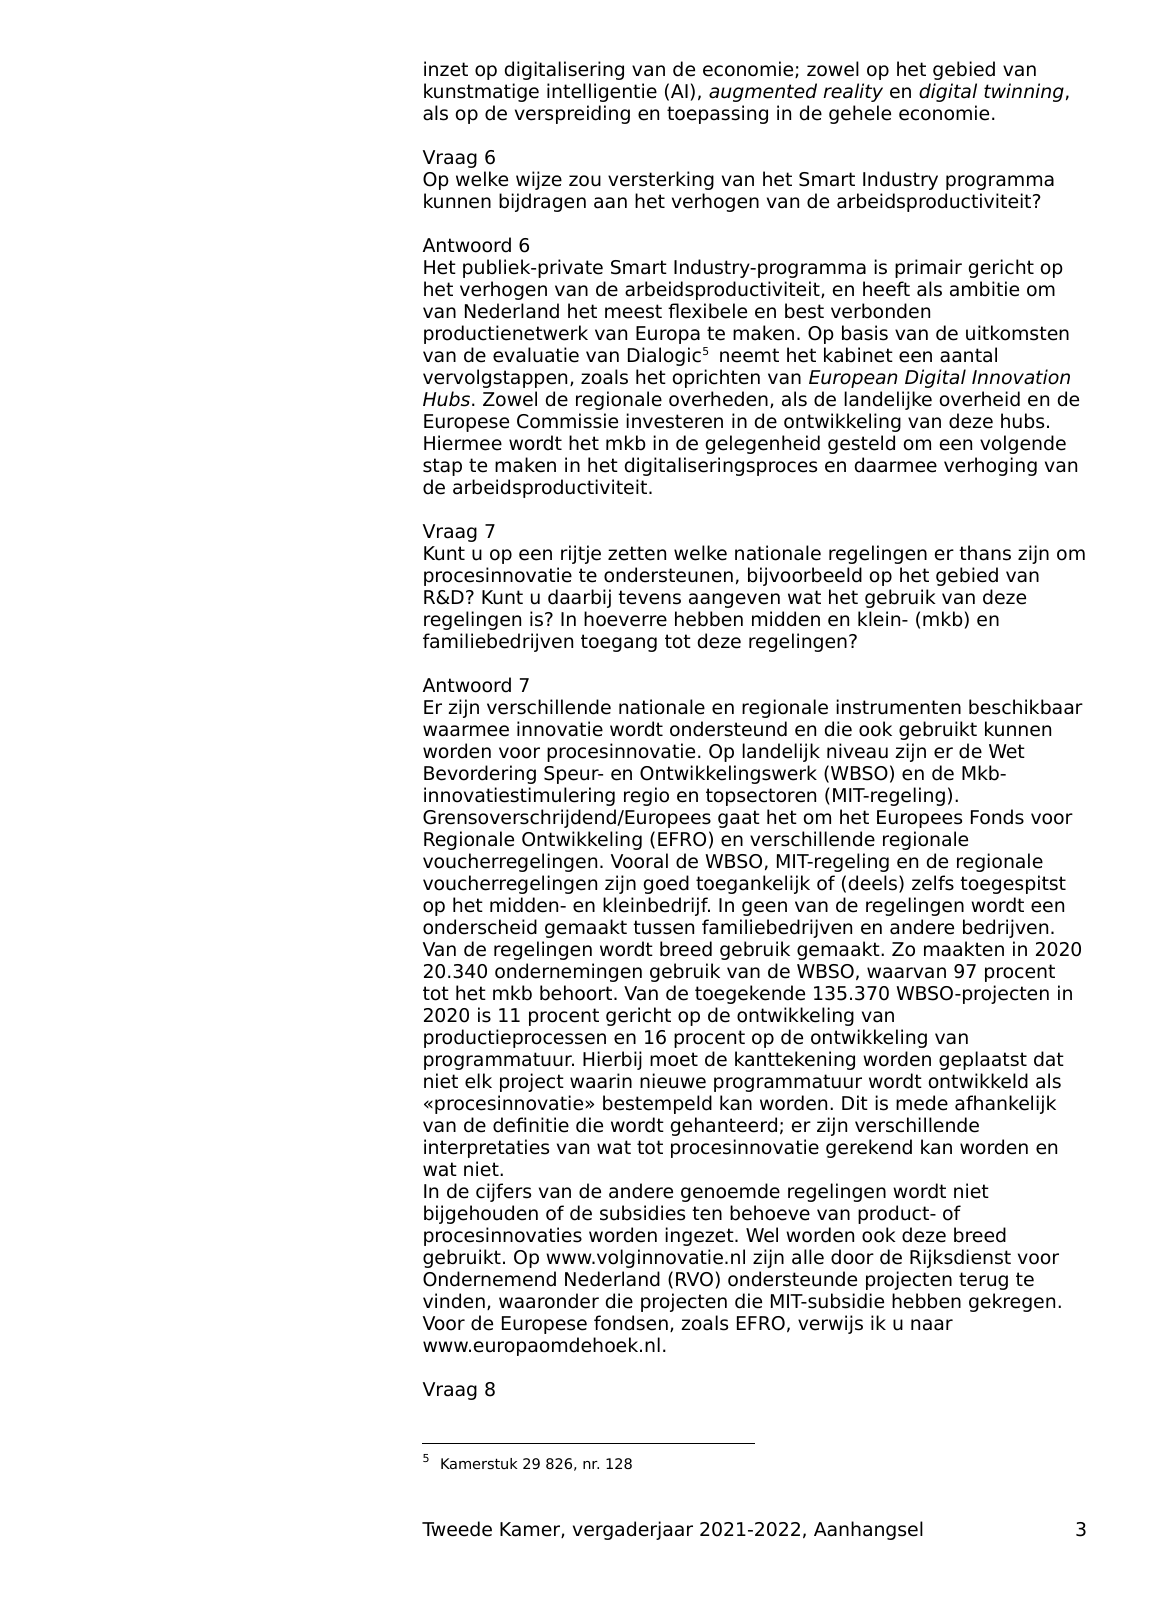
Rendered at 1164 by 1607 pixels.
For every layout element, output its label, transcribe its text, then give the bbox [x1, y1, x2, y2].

text inzet op digitalisering van de economie; zowel op het gebied van kunstmatige intelligentie (AI), augmented reality en digital twinning, als op de verspreiding en toepassing in de gehele economie. [422, 59, 1087, 125]
text Antwoord 7 [422, 675, 1087, 697]
text Kunt u op een rijtje zetten welke nationale regelingen er thans zijn om procesinnovatie te ondersteunen, bijvoorbeeld op het gebied van R&D? Kunt u daarbij tevens aangeven wat het gebruik van deze regelingen is? In hoeverre hebben midden en klein- (mkb) en familiebedrijven toegang tot deze regelingen? [422, 543, 1087, 653]
text In de cijfers van de andere genoemde regelingen wordt niet bijgehouden of de subsidies ten behoeve van product- of procesinnovaties worden ingezet. Wel worden ook deze breed gebruikt. Op www.volginnovatie.nl zijn alle door de Rijksdienst voor Ondernemend Nederland (RVO) ondersteunde projecten terug te vinden, waaronder die projecten die MIT-subsidie hebben gekregen. Voor de Europese fondsen, zoals EFRO, verwijs ik u naar www.europaomdehoek.nl. [422, 1181, 1087, 1357]
text Kamerstuk 29 826, nr. 128 [422, 1452, 1087, 1474]
text Van de regelingen wordt breed gebruik gemaakt. Zo maakten in 2020 20.340 ondernemingen gebruik van de WBSO, waarvan 97 procent tot het mkb behoort. Van de toegekende 135.370 WBSO-projecten in 2020 is 11 procent gericht op de ontwikkeling van productieprocessen en 16 procent op de ontwikkeling van programmatuur. Hierbij moet de kanttekening worden geplaatst dat niet elk project waarin nieuwe programmatuur wordt ontwikkeld als «procesinnovatie» bestempeld kan worden. Dit is mede afhankelijk van de definitie die wordt gehanteerd; er zijn verschillende interpretaties van wat tot procesinnovatie gerekend kan worden en wat niet. [422, 939, 1087, 1181]
text Op welke wijze zou versterking van het Smart Industry programma kunnen bijdragen aan het verhogen van de arbeidsproductiviteit? [422, 169, 1087, 213]
text Vraag 8 [422, 1379, 1087, 1401]
text Er zijn verschillende nationale en regionale instrumenten beschikbaar waarmee innovatie wordt ondersteund en die ook gebruikt kunnen worden voor procesinnovatie. Op landelijk niveau zijn er de Wet Bevordering Speur- en Ontwikkelingswerk (WBSO) en de Mkb-innovatiestimulering regio en topsectoren (MIT-regeling). Grensoverschrijdend/Europees gaat het om het Europees Fonds voor Regionale Ontwikkeling (EFRO) en verschillende regionale voucherregelingen. Vooral de WBSO, MIT-regeling en de regionale voucherregelingen zijn goed toegankelijk of (deels) zelfs toegespitst op het midden- en kleinbedrijf. In geen van de regelingen wordt een onderscheid gemaakt tussen familiebedrijven en andere bedrijven. [422, 697, 1087, 939]
text Vraag 6 [422, 147, 1087, 169]
text Vraag 7 [422, 521, 1087, 543]
text Antwoord 6 [422, 235, 1087, 257]
text Het publiek-private Smart Industry-programma is primair gericht op het verhogen van de arbeidsproductiviteit, en heeft als ambitie om van Nederland het meest flexibele en best verbonden productienetwerk van Europa te maken. Op basis van de uitkomsten van de evaluatie van Dialogic neemt het kabinet een aantal vervolgstappen, zoals het oprichten van European Digital Innovation Hubs. Zowel de regionale overheden, als de landelijke overheid en de Europese Commissie investeren in de ontwikkeling van deze hubs. Hiermee wordt het mkb in de gelegenheid gesteld om een volgende stap te maken in het digitaliseringsproces en daarmee verhoging van de arbeidsproductiviteit. [422, 257, 1087, 499]
